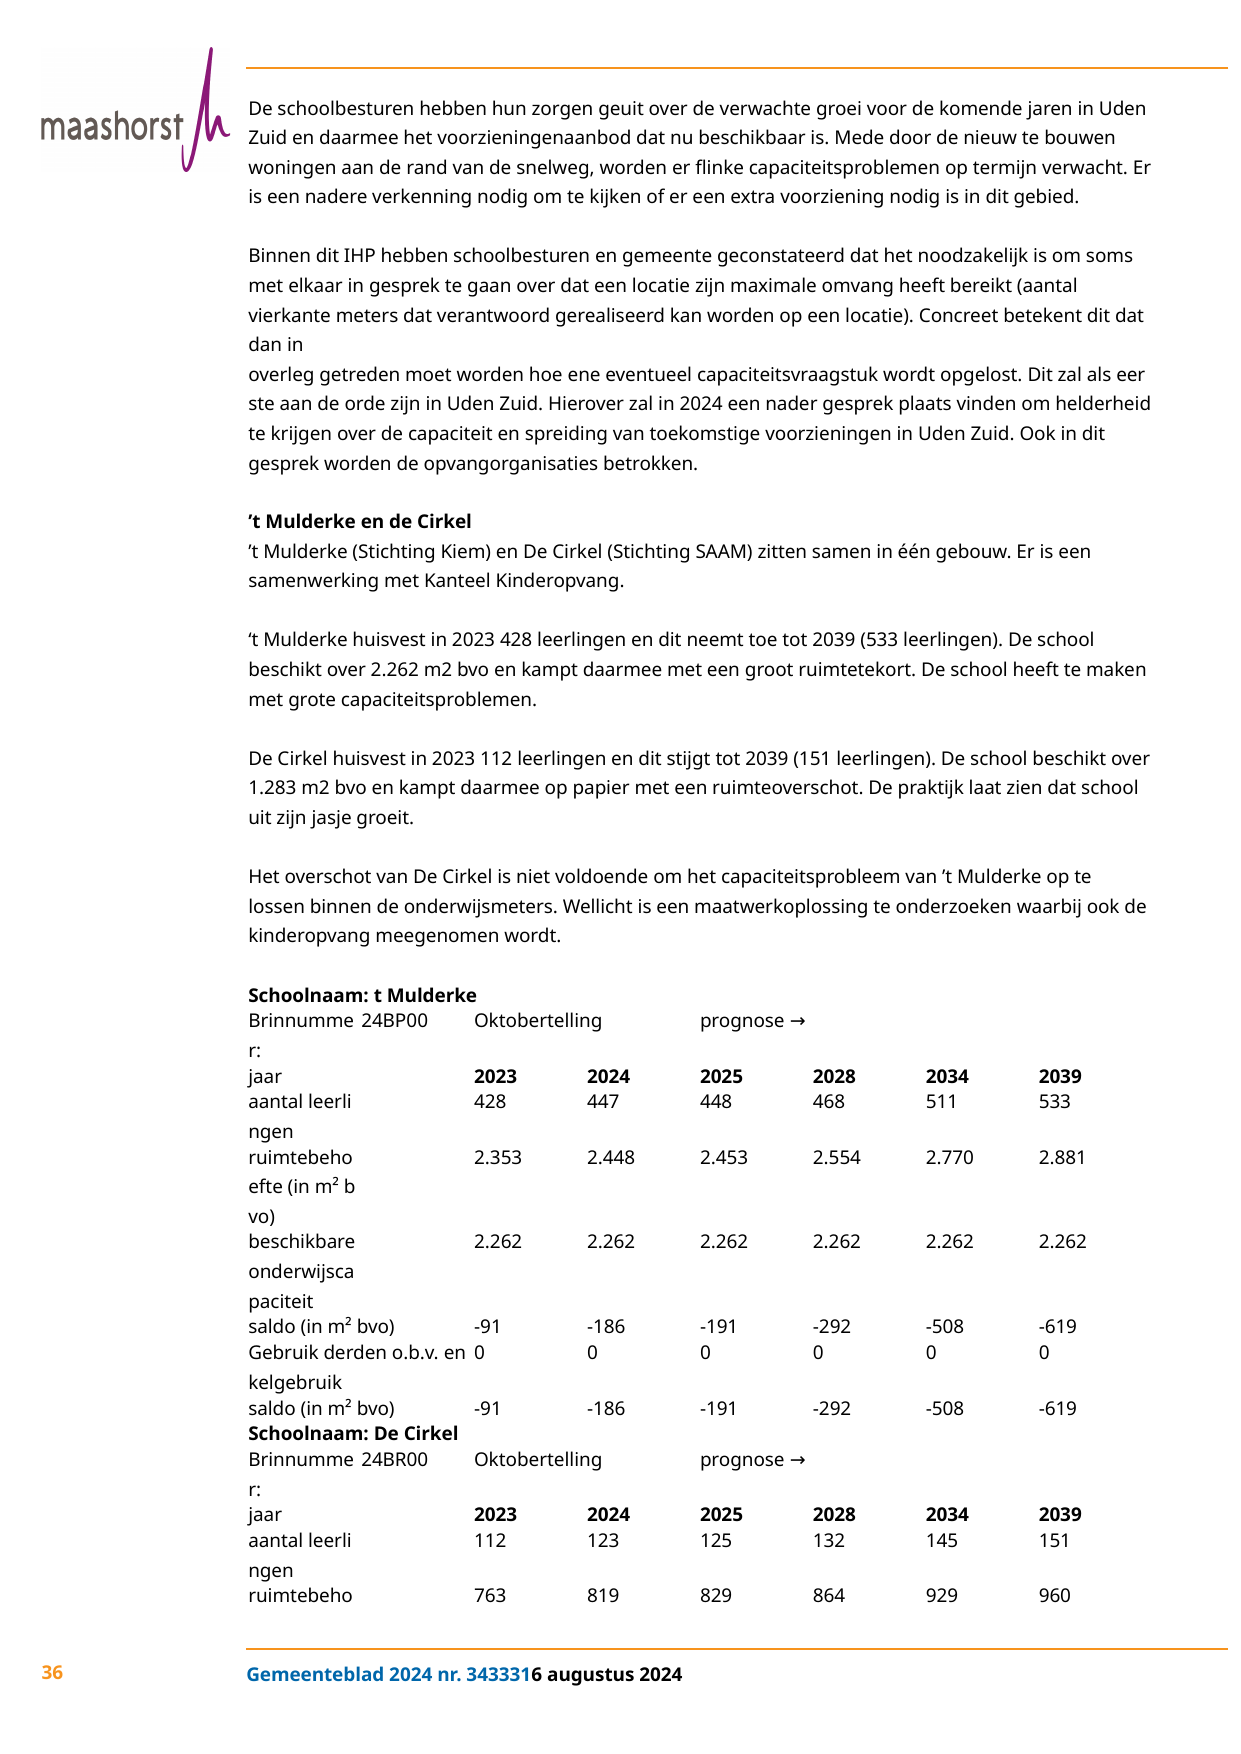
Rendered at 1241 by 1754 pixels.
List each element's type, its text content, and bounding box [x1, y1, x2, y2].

table_cell 533 [1039, 1089, 1152, 1144]
table_cell 0 [474, 1339, 587, 1395]
table_cell 468 [813, 1089, 926, 1144]
table_cell -619 [1039, 1314, 1152, 1339]
table_cell 2.453 [700, 1144, 813, 1229]
table_cell 2.262 [587, 1229, 700, 1314]
table_cell 145 [926, 1527, 1038, 1582]
table_cell 2.353 [474, 1144, 587, 1229]
table_cell Oktobertelling [474, 1446, 700, 1501]
table_cell 123 [587, 1527, 700, 1582]
table_cell aantal leerlingen [248, 1089, 361, 1144]
table_cell -292 [813, 1314, 926, 1339]
table_cell -191 [700, 1395, 813, 1420]
table_cell jaar [248, 1501, 361, 1527]
table_cell 2.262 [1039, 1229, 1152, 1314]
table_cell saldo (in m² bvo) [248, 1314, 474, 1339]
table_cell Brinnummer: [248, 1008, 361, 1063]
table_cell 929 [926, 1583, 1038, 1608]
table_cell prognose → [700, 1008, 1152, 1063]
table_cell 24BR00 [361, 1446, 474, 1501]
table_cell 763 [474, 1583, 587, 1608]
table_cell -91 [474, 1395, 587, 1420]
table_cell prognose → [700, 1446, 1152, 1501]
table_cell 2.262 [926, 1229, 1038, 1314]
table_cell 428 [474, 1089, 587, 1144]
table_cell 2034 [926, 1501, 1038, 1527]
table_cell [361, 1089, 474, 1144]
text De Cirkel huisvest in 2023 112 leerlingen en dit stijgt tot 2039 (151 leerlingen). De school beschikt over 1.283 m2 bvo en kampt daarmee op papier met een ruimteoverschot. De praktijk laat zien dat school uit zijn jasje groeit. [248, 745, 1152, 830]
table_cell 0 [926, 1339, 1038, 1395]
table_cell -292 [813, 1395, 926, 1420]
table_cell 2.262 [813, 1229, 926, 1314]
table_cell 0 [587, 1339, 700, 1395]
table_cell 2023 [474, 1501, 587, 1527]
table_cell 2.554 [813, 1144, 926, 1229]
table_cell 2.770 [926, 1144, 1038, 1229]
text ’t Mulderke (Stichting Kiem) en De Cirkel (Stichting SAAM) zitten samen in één gebouw. Er is een samenwerking met Kanteel Kinderopvang. [248, 538, 1152, 593]
table_header Schoolnaam: t Mulderke [248, 982, 1152, 1007]
table_cell -91 [474, 1314, 587, 1339]
table_cell Schoolnaam: De Cirkel [248, 1420, 1152, 1446]
table_cell Oktobertelling [474, 1008, 700, 1063]
table_cell 24BP00 [361, 1008, 474, 1063]
table_cell [361, 1527, 474, 1582]
table_cell 2034 [926, 1063, 1038, 1088]
table_cell -186 [587, 1314, 700, 1339]
table_cell -508 [926, 1314, 1038, 1339]
table_cell 2024 [587, 1501, 700, 1527]
table_header De schoolbesturen hebben hun zorgen geuit over de verwachte groei voor de komende jaren in Uden Zuid en daarmee het voorzieningenaanbod dat nu beschikbaar is. Mede door de nieuw te bouwen woningen aan de rand van de snelweg, worden er flinke capaciteitsproblemen op termijn verwacht. Er is een nadere verkenning nodig om te kijken of er een extra voorziening nodig is in dit gebied. Binnen dit IHP hebben schoolbesturen en gemeente geconstateerd dat het noodzakelijk is om soms met elkaar in gesprek te gaan over dat een locatie zijn maximale omvang heeft bereikt (aantal vierkante meters dat verantwoord gerealiseerd kan worden op een locatie). Concreet betekent dit dat dan in overleg getreden moet worden hoe ene eventueel capaciteitsvraagstuk wordt opgelost. Dit zal als eerste aan de orde zijn in Uden Zuid. Hierover zal in 2024 een nader gesprek plaats vinden om helderheid te krijgen over de capaciteit en spreiding van toekomstige voorzieningen in Uden Zuid. Ook in dit gesprek worden de opvangorganisaties betrokken. [248, 95, 1152, 476]
table_cell 2024 [587, 1063, 700, 1088]
table_cell 448 [700, 1089, 813, 1144]
table_cell 0 [1039, 1339, 1152, 1395]
table_cell 0 [700, 1339, 813, 1395]
table_cell 125 [700, 1527, 813, 1582]
text ’t Mulderke en de Cirkel [248, 508, 1152, 534]
table_cell 819 [587, 1583, 700, 1608]
table_cell [361, 1501, 474, 1527]
table_cell Gebruik derden o.b.v. enkelgebruik [248, 1339, 474, 1395]
text Het overschot van De Cirkel is niet voldoende om het capaciteitsprobleem van ’t Mulderke op te lossen binnen de onderwijsmeters. Wellicht is een maatwerkoplossing te onderzoeken waarbij ook de kinderopvang meegenomen wordt. [248, 863, 1152, 948]
table_cell [361, 1144, 474, 1229]
table_cell aantal leerlingen [248, 1527, 361, 1582]
table_cell jaar [248, 1063, 361, 1088]
table_cell -191 [700, 1314, 813, 1339]
table_cell [361, 1063, 474, 1088]
table_cell 2028 [813, 1063, 926, 1088]
picture [41, 47, 231, 172]
table_cell 0 [813, 1339, 926, 1395]
table_cell 112 [474, 1527, 587, 1582]
table_cell 2.881 [1039, 1144, 1152, 1229]
table_cell 2039 [1039, 1063, 1152, 1088]
table_cell 2023 [474, 1063, 587, 1088]
table_cell 2.448 [587, 1144, 700, 1229]
table_cell saldo (in m² bvo) [248, 1395, 474, 1420]
table_cell [361, 1583, 474, 1608]
table_cell ruimtebeho [248, 1583, 361, 1608]
table_cell 2.262 [474, 1229, 587, 1314]
text ‘t Mulderke huisvest in 2023 428 leerlingen en dit neemt toe tot 2039 (533 leerlingen). De school beschikt over 2.262 m2 bvo en kampt daarmee met een groot ruimtetekort. De school heeft te maken met grote capaciteitsproblemen. [248, 627, 1152, 712]
table_cell beschikbare onderwijscapaciteit [248, 1229, 361, 1314]
table_cell -619 [1039, 1395, 1152, 1420]
table_cell ruimtebehoefte (in m² bvo) [248, 1144, 361, 1229]
table_cell 447 [587, 1089, 700, 1144]
table_cell 2025 [700, 1501, 813, 1527]
table_cell 829 [700, 1583, 813, 1608]
table_cell 2028 [813, 1501, 926, 1527]
table_cell Brinnummer: [248, 1446, 361, 1501]
table_cell -508 [926, 1395, 1038, 1420]
table_cell 864 [813, 1583, 926, 1608]
table_cell 2.262 [700, 1229, 813, 1314]
table_cell -186 [587, 1395, 700, 1420]
table_cell 511 [926, 1089, 1038, 1144]
table_cell 132 [813, 1527, 926, 1582]
table_cell 2039 [1039, 1501, 1152, 1527]
table_cell 2025 [700, 1063, 813, 1088]
table_cell 960 [1039, 1583, 1152, 1608]
table_cell 151 [1039, 1527, 1152, 1582]
table_cell [361, 1229, 474, 1314]
